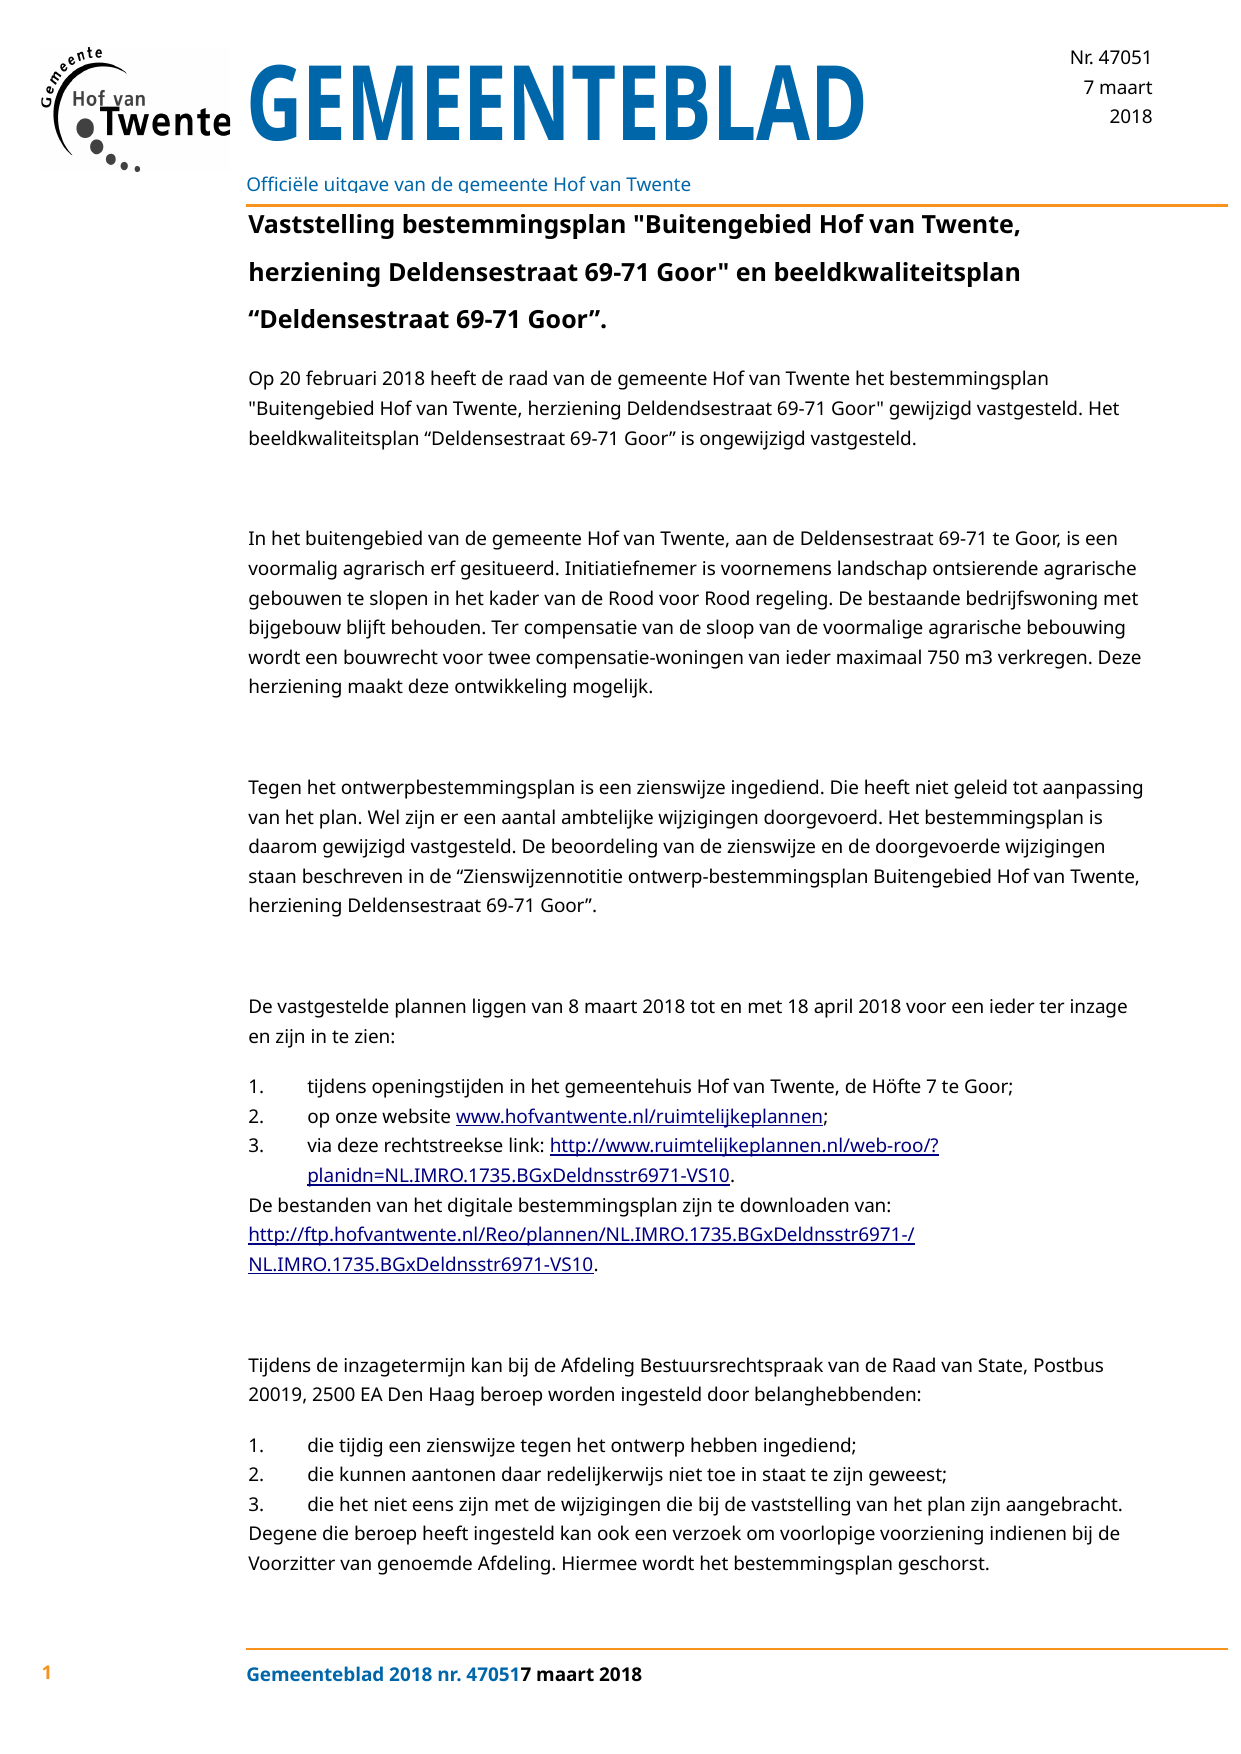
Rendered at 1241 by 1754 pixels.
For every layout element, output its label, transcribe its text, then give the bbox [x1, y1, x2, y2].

list op onze website www.hofvantwente.nl/ruimtelijkeplannen; [248, 1103, 1152, 1129]
list die kunnen aantonen daar redelijkerwijs niet toe in staat te zijn geweest; [248, 1461, 1152, 1487]
picture [41, 47, 231, 172]
text De vastgestelde plannen liggen van 8 maart 2018 tot en met 18 april 2018 voor een ieder ter inzage en zijn in te zien: [248, 993, 1152, 1049]
text De bestanden van het digitale bestemmingsplan zijn te downloaden van: http://ftp.hofvantwente.nl/Reo/plannen/NL.IMRO.1735.BGxDeldnsstr6971-/NL.IMRO.1735.BGxDeldnsstr6971-VS10. [248, 1192, 1152, 1277]
text In het buitengebied van de gemeente Hof van Twente, aan de Deldensestraat 69-71 te Goor, is een voormalig agrarisch erf gesitueerd. Initiatiefnemer is voornemens landschap ontsierende agrarische gebouwen te slopen in het kader van de Rood voor Rood regeling. De bestaande bedrijfswoning met bijgebouw blijft behouden. Ter compensatie van de sloop van de voormalige agrarische bebouwing wordt een bouwrecht voor twee compensatie-woningen van ieder maximaal 750 m3 verkregen. Deze herziening maakt deze ontwikkeling mogelijk. [248, 526, 1152, 699]
text Op 20 februari 2018 heeft de raad van de gemeente Hof van Twente het bestemmingsplan "Buitengebied Hof van Twente, herziening Deldendsestraat 69-71 Goor" gewijzigd vastgesteld. Het beeldkwaliteitsplan “Deldensestraat 69-71 Goor” is ongewijzigd vastgesteld. [248, 366, 1152, 450]
text Vaststelling bestemmingsplan "Buitengebied Hof van Twente, herziening Deldensestraat 69-71 Goor" en beeldkwaliteitsplan “Deldensestraat 69-71 Goor”. [248, 207, 1152, 336]
text Tijdens de inzagetermijn kan bij de Afdeling Bestuursrechtspraak van de Raad van State, Postbus 20019, 2500 EA Den Haag beroep worden ingesteld door belanghebbenden: [248, 1352, 1152, 1407]
list tijdens openingstijden in het gemeentehuis Hof van Twente, de Höfte 7 te Goor; [248, 1073, 1152, 1099]
list die tijdig een zienswijze tegen het ontwerp hebben ingediend; [248, 1432, 1152, 1457]
list die het niet eens zijn met de wijzigingen die bij de vaststelling van het plan zijn aangebracht. [248, 1491, 1152, 1517]
list via deze rechtstreekse link: http://www.ruimtelijkeplannen.nl/web-roo/?planidn=NL.IMRO.1735.BGxDeldnsstr6971-VS10. [248, 1133, 1152, 1188]
text Degene die beroep heeft ingesteld kan ook een verzoek om voorlopige voorziening indienen bij de Voorzitter van genoemde Afdeling. Hiermee wordt het bestemmingsplan geschorst. [248, 1521, 1152, 1576]
text Tegen het ontwerpbestemmingsplan is een zienswijze ingediend. Die heeft niet geleid tot aanpassing van het plan. Wel zijn er een aantal ambtelijke wijzigingen doorgevoerd. Het bestemmingsplan is daarom gewijzigd vastgesteld. De beoordeling van de zienswijze en de doorgevoerde wijzigingen staan beschreven in de “Zienswijzennotitie ontwerp-bestemmingsplan Buitengebied Hof van Twente, herziening Deldensestraat 69-71 Goor”. [248, 774, 1152, 918]
